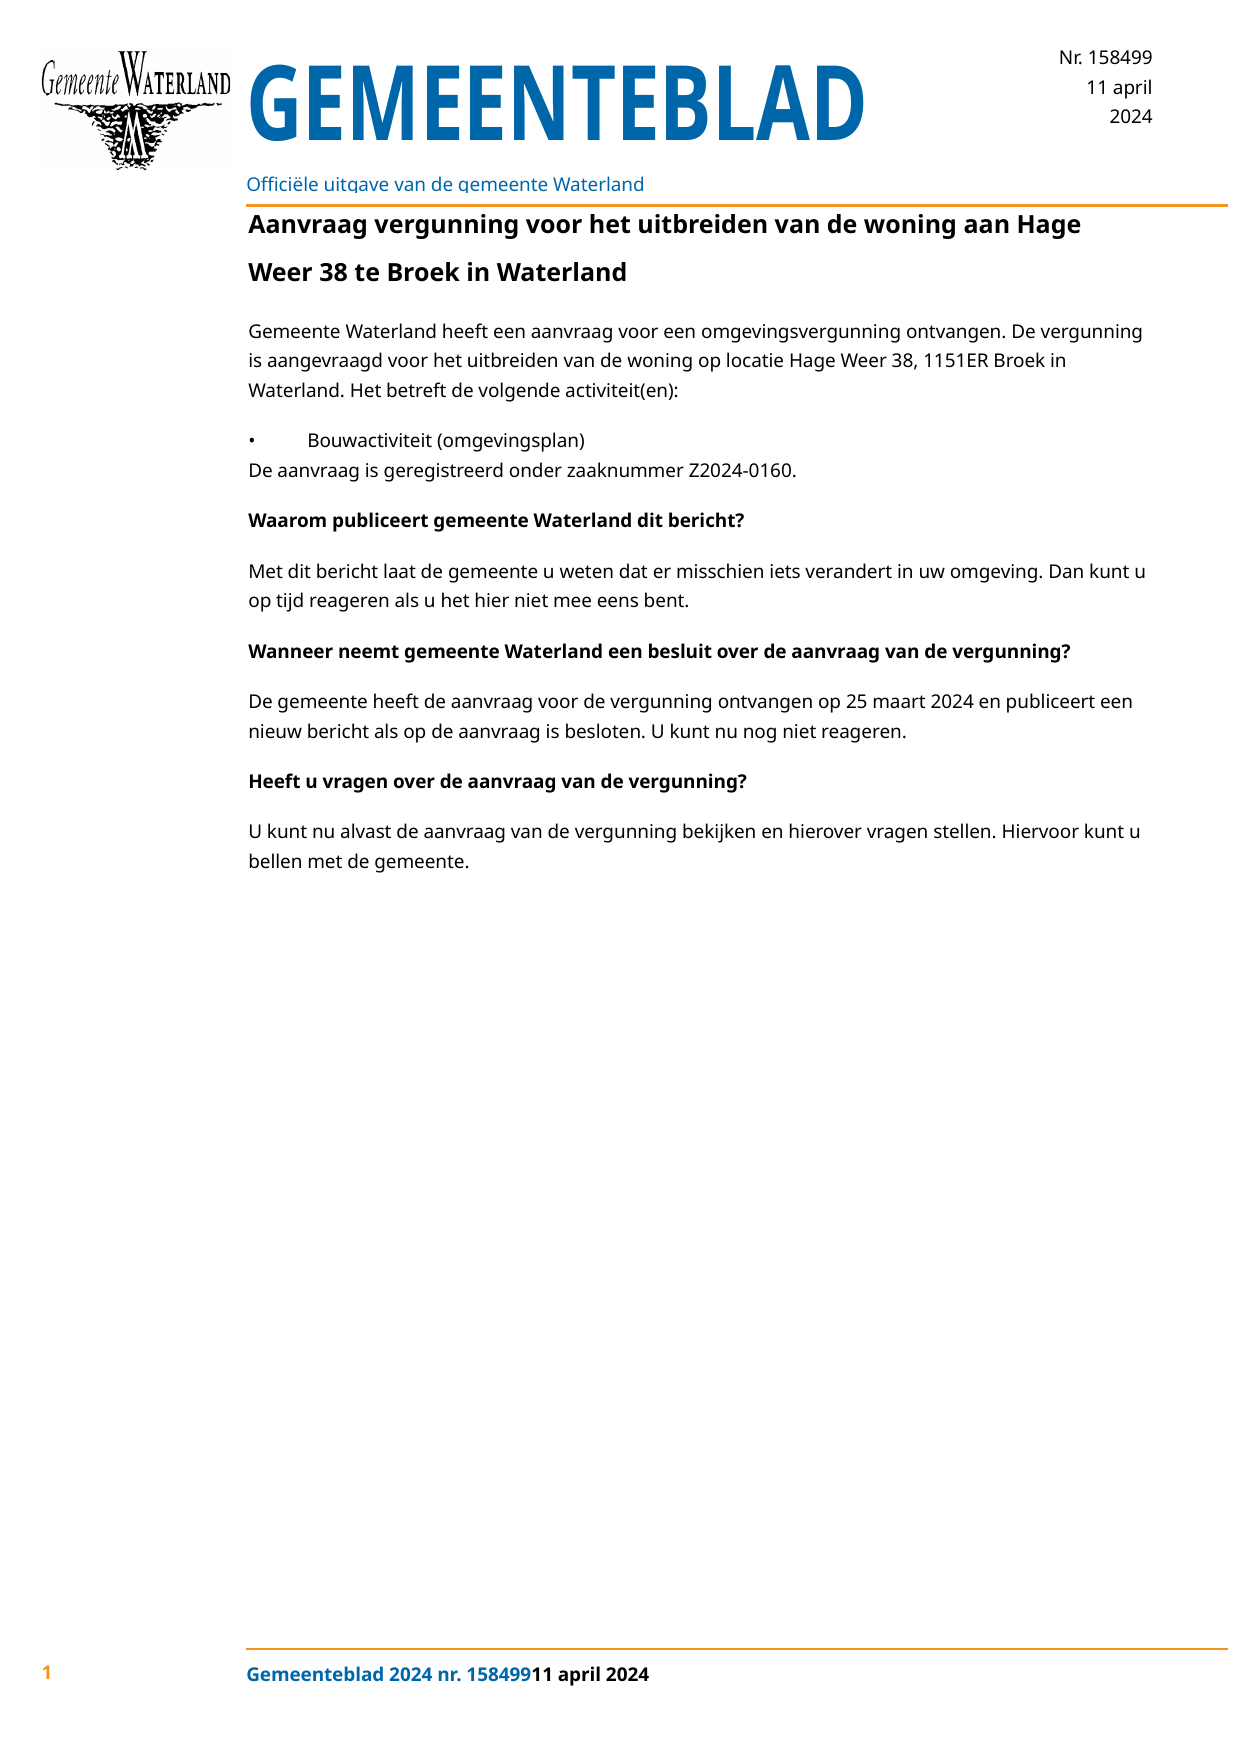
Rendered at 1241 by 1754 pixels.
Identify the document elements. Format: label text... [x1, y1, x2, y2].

text U kunt nu alvast de aanvraag van de vergunning bekijken en hierover vragen stellen. Hiervoor kunt u bellen met de gemeente. [248, 819, 1152, 874]
text Gemeente Waterland heeft een aanvraag voor een omgevingsvergunning ontvangen. De vergunning is aangevraagd voor het uitbreiden van de woning op locatie Hage Weer 38, 1151ER Broek in Waterland. Het betreft de volgende activiteit(en): [248, 318, 1152, 403]
text Aanvraag vergunning voor het uitbreiden van de woning aan Hage Weer 38 te Broek in Waterland [248, 207, 1152, 288]
text De aanvraag is geregistreerd onder zaaknummer Z2024-0160. [248, 457, 1152, 483]
text Wanneer neemt gemeente Waterland een besluit over de aanvraag van de vergunning? [248, 638, 1152, 664]
text Waarom publiceert gemeente Waterland dit bericht? [248, 507, 1152, 533]
text De gemeente heeft de aanvraag voor de vergunning ontvangen op 25 maart 2024 en publiceert een nieuw bericht als op de aanvraag is besloten. U kunt nu nog niet reageren. [248, 688, 1152, 744]
picture [41, 47, 231, 172]
text Met dit bericht laat de gemeente u weten dat er misschien iets verandert in uw omgeving. Dan kunt u op tijd reageren als u het hier niet mee eens bent. [248, 558, 1152, 613]
text Heeft u vragen over de aanvraag van de vergunning? [248, 768, 1152, 794]
list Bouwactiviteit (omgevingsplan) [248, 427, 1152, 453]
